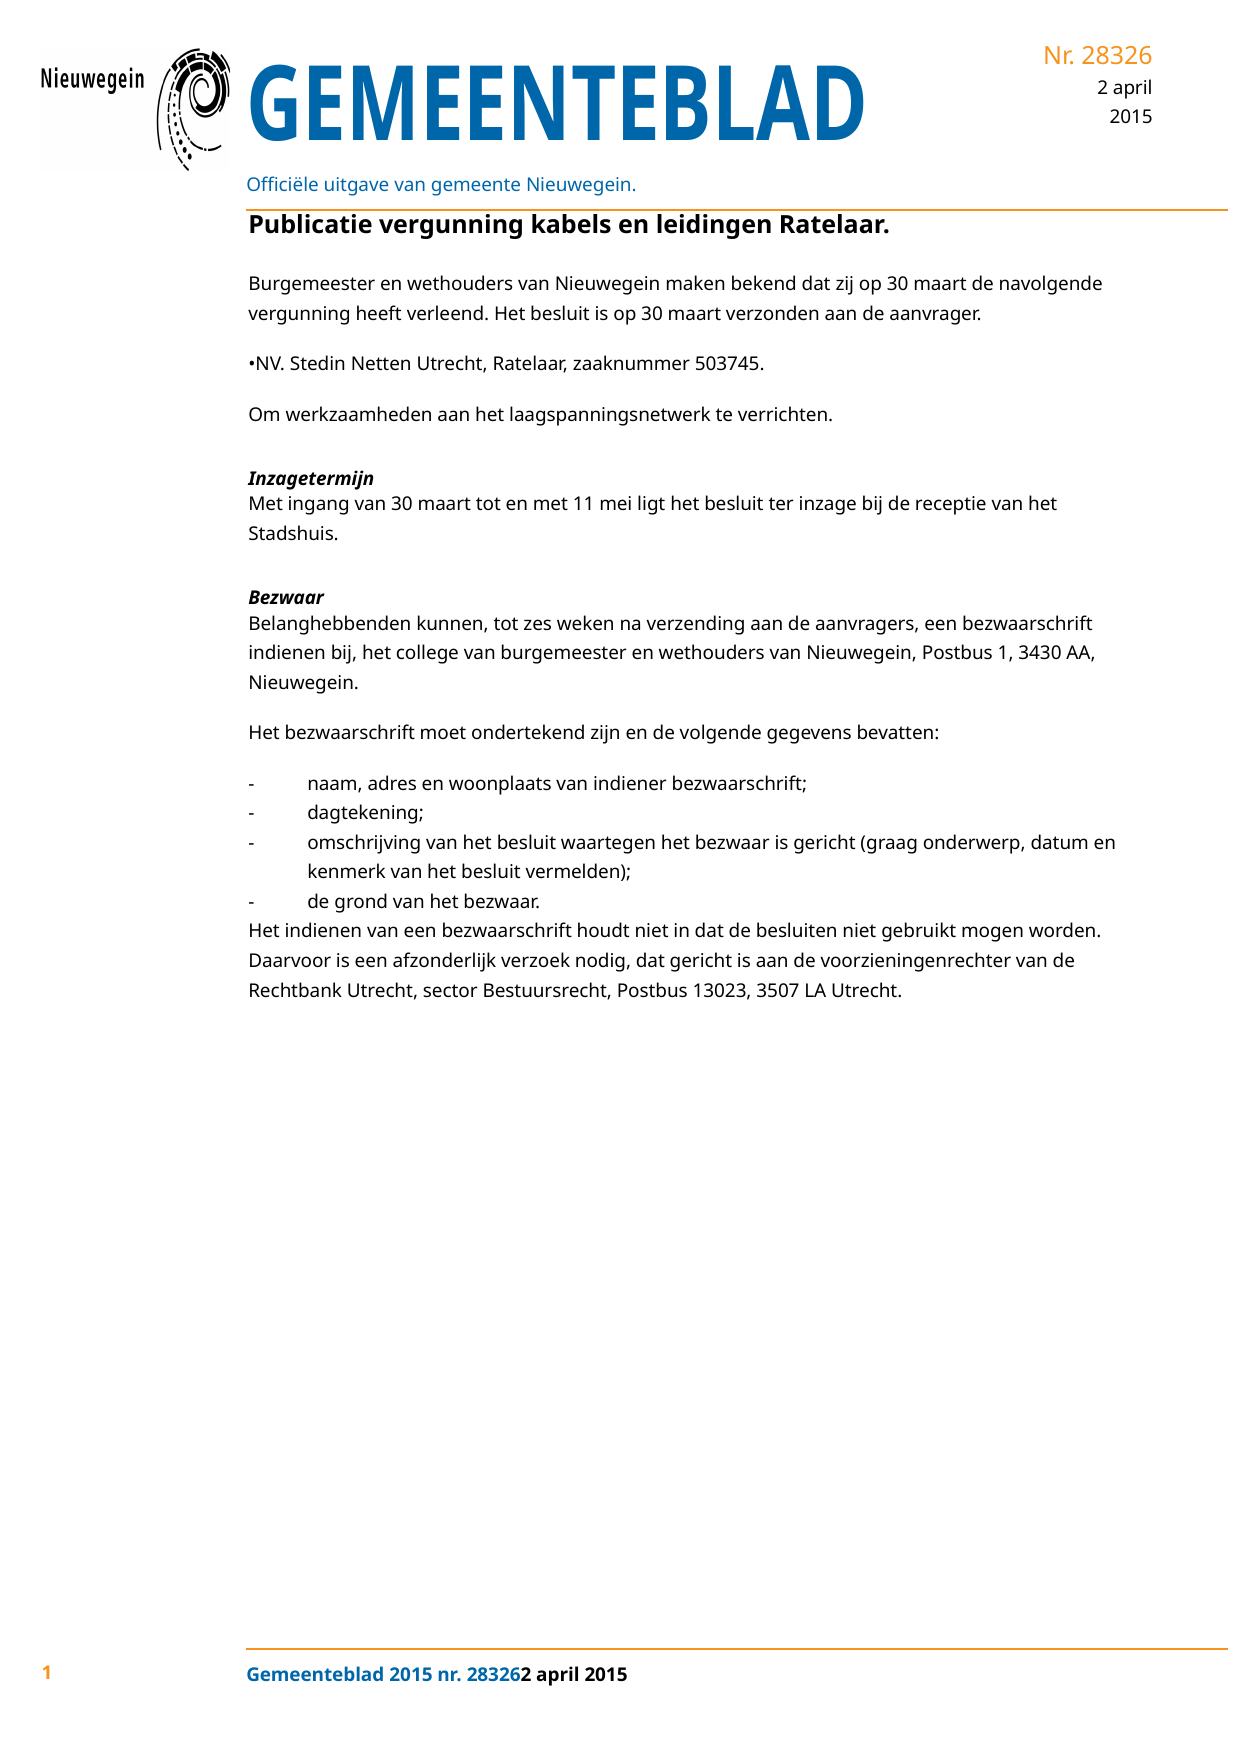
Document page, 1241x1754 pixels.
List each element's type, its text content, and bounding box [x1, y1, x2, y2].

list dagtekening; [248, 799, 1152, 825]
text Publicatie vergunning kabels en leidingen Ratelaar. [248, 211, 1152, 241]
text •NV. Stedin Netten Utrecht, Ratelaar, zaaknummer 503745. [248, 350, 1152, 376]
text Inzagetermijn [248, 465, 1152, 490]
text Het indienen van een bezwaarschrift houdt niet in dat de besluiten niet gebruikt mogen worden. Daarvoor is een afzonderlijk verzoek nodig, dat gericht is aan de voorzieningenrechter van de Rechtbank Utrecht, sector Bestuursrecht, Postbus 13023, 3507 LA Utrecht. [248, 918, 1152, 1002]
text Om werkzaamheden aan het laagspanningsnetwerk te verrichten. [248, 401, 1152, 426]
text Burgemeester en wethouders van Nieuwegein maken bekend dat zij op 30 maart de navolgende vergunning heeft verleend. Het besluit is op 30 maart verzonden aan de aanvrager. [248, 270, 1152, 326]
picture [41, 47, 231, 172]
text Het bezwaarschrift moet ondertekend zijn en de volgende gegevens bevatten: [248, 719, 1152, 745]
list de grond van het bezwaar. [248, 888, 1152, 914]
list omschrijving van het besluit waartegen het bezwaar is gericht (graag onderwerp, datum en kenmerk van het besluit vermelden); [248, 829, 1152, 884]
text Bezwaar [248, 584, 1152, 610]
list naam, adres en woonplaats van indiener bezwaarschrift; [248, 770, 1152, 795]
text Belanghebbenden kunnen, tot zes weken na verzending aan de aanvragers, een bezwaarschrift indienen bij, het college van burgemeester en wethouders van Nieuwegein, Postbus 1, 3430 AA, Nieuwegein. [248, 610, 1152, 694]
text Met ingang van 30 maart tot en met 11 mei ligt het besluit ter inzage bij de receptie van het Stadshuis. [248, 490, 1152, 546]
